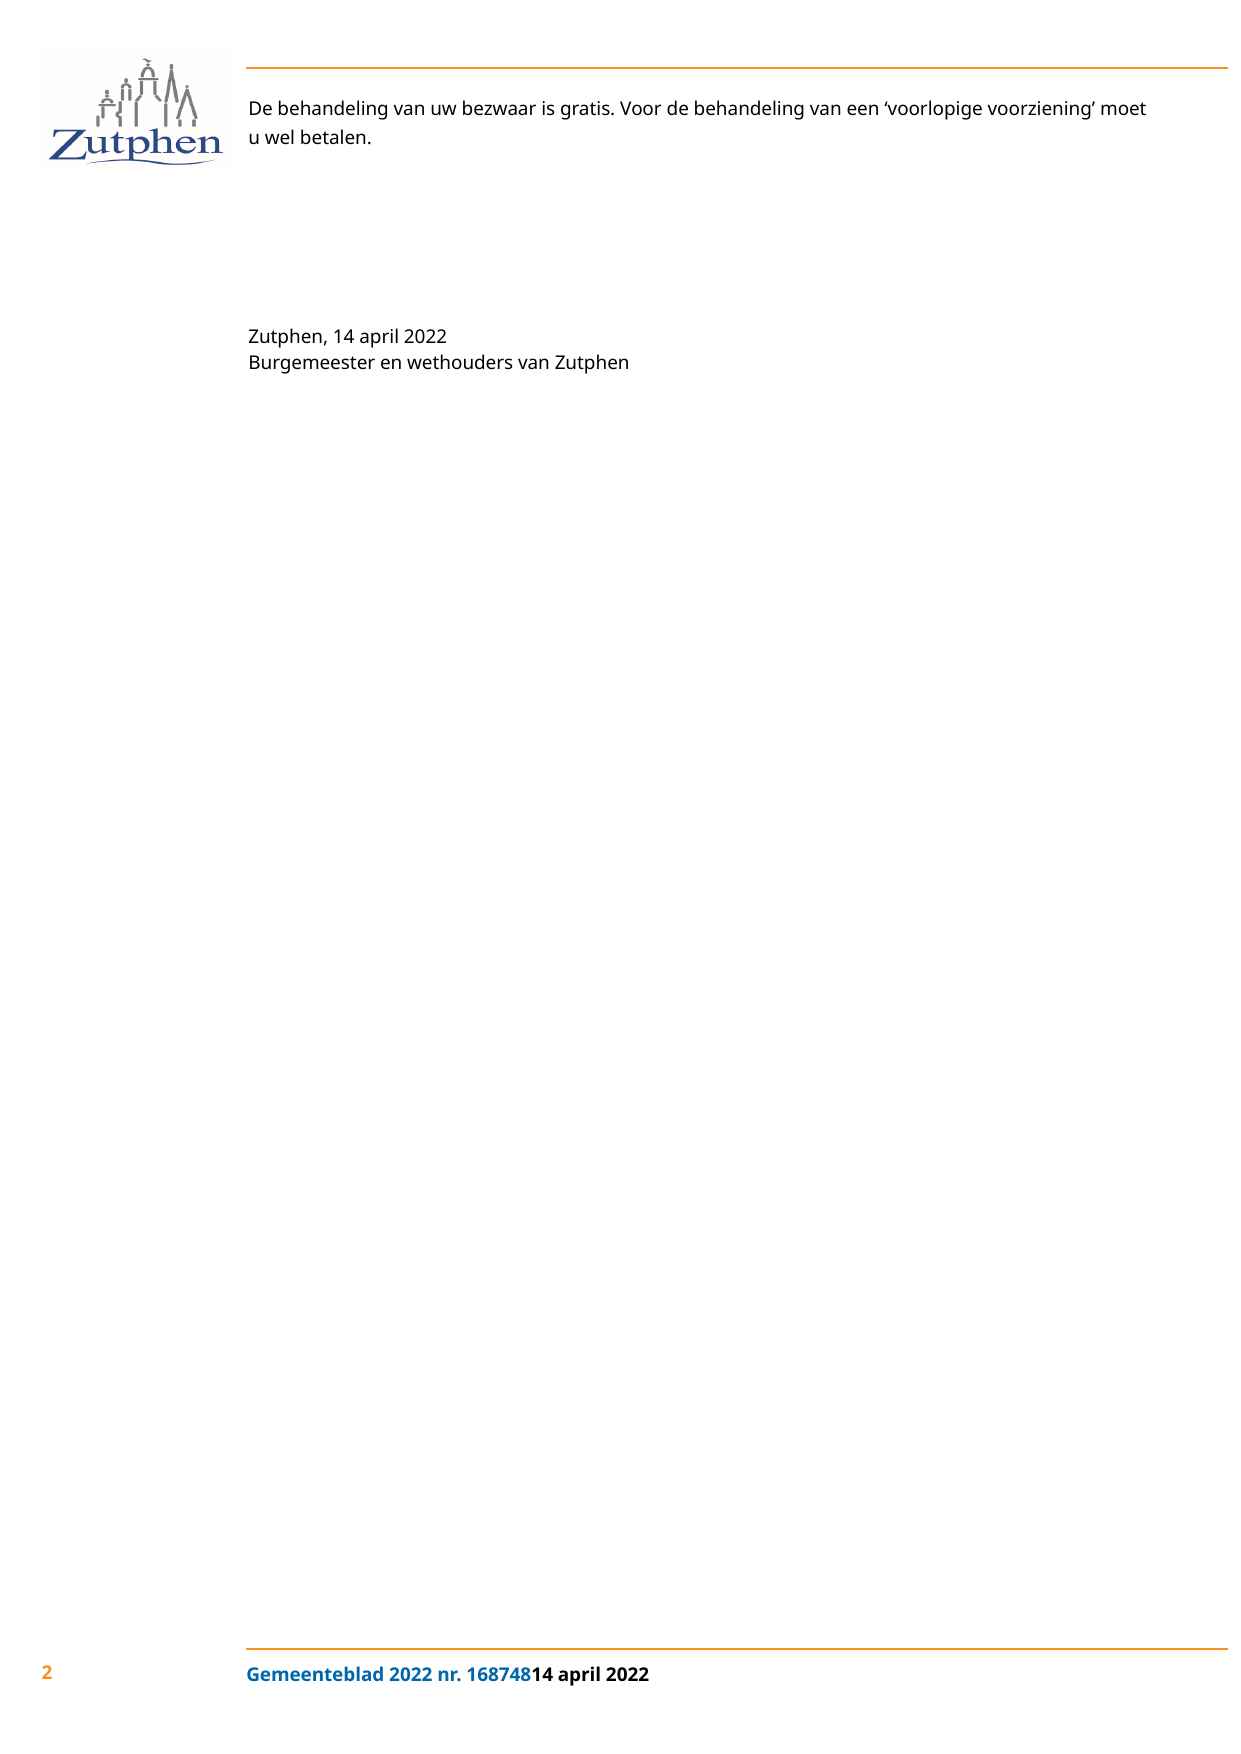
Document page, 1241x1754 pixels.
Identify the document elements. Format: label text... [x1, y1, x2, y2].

text Burgemeester en wethouders van Zutphen [248, 349, 1152, 375]
text Zutphen, 14 april 2022 [248, 323, 1152, 349]
picture [41, 47, 231, 172]
text De behandeling van uw bezwaar is gratis. Voor de behandeling van een ‘voorlopige voorziening’ moet u wel betalen. [248, 95, 1152, 150]
